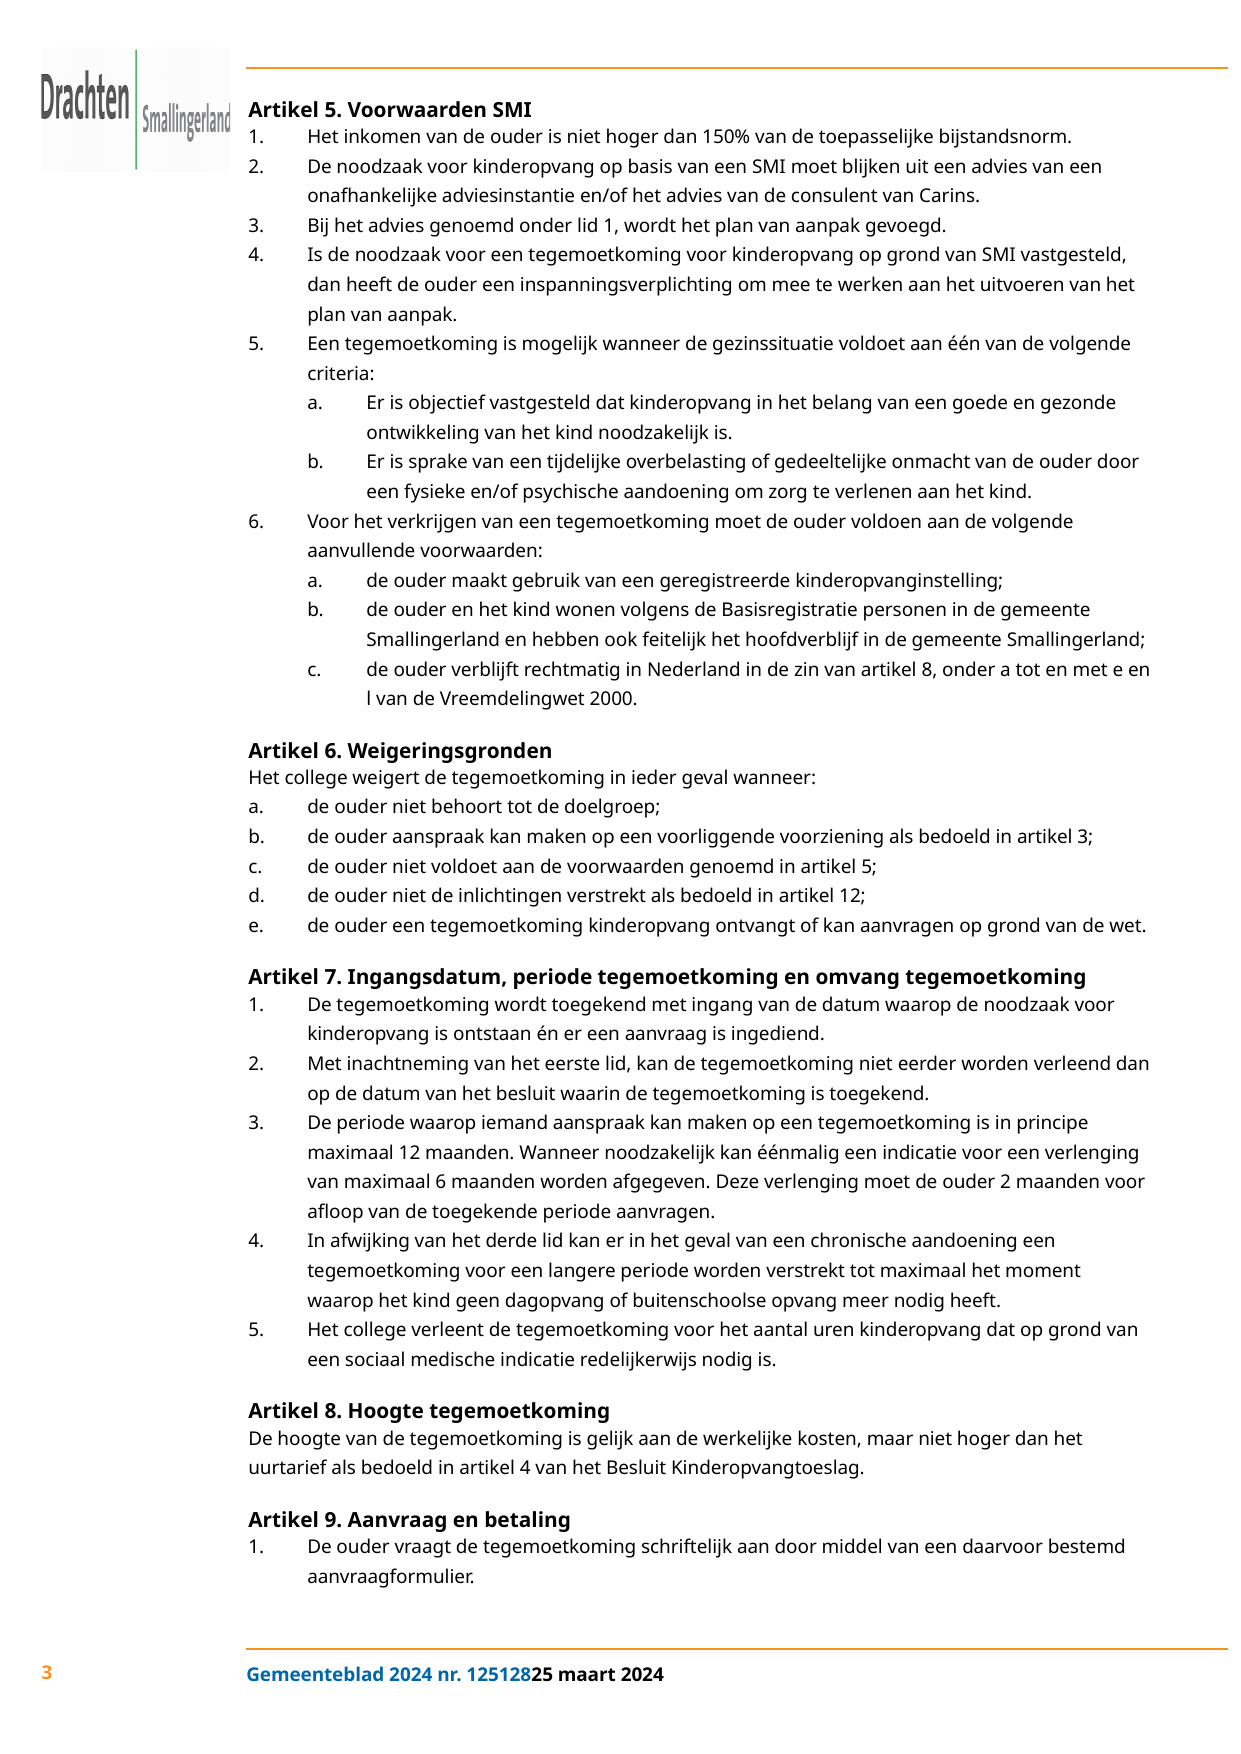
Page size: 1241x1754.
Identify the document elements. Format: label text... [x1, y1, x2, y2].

text Artikel 5. Voorwaarden SMI [248, 95, 1152, 123]
list In afwijking van het derde lid kan er in het geval van een chronische aandoening een tegemoetkoming voor een langere periode worden verstrekt tot maximaal het moment waarop het kind geen dagopvang of buitenschoolse opvang meer nodig heeft. [248, 1228, 1152, 1312]
list de ouder niet de inlichtingen verstrekt als bedoeld in artikel 12; [248, 882, 1152, 908]
list de ouder niet behoort tot de doelgroep; [248, 794, 1152, 819]
list de ouder niet voldoet aan de voorwaarden genoemd in artikel 5; [248, 853, 1152, 879]
list Een tegemoetkoming is mogelijk wanneer de gezinssituatie voldoet aan één van de volgende criteria: [248, 330, 1152, 386]
list Is de noodzaak voor een tegemoetkoming voor kinderopvang op grond van SMI vastgesteld, dan heeft de ouder een inspanningsverplichting om mee te werken aan het uitvoeren van het plan van aanpak. [248, 242, 1152, 326]
text Artikel 7. Ingangsdatum, periode tegemoetkoming en omvang tegemoetkoming [248, 962, 1152, 991]
text Het college weigert de tegemoetkoming in ieder geval wanneer: [248, 764, 1152, 790]
list de ouder verblijft rechtmatig in Nederland in de zin van artikel 8, onder a tot en met e en l van de Vreemdelingwet 2000. [307, 656, 1152, 711]
text Artikel 9. Aanvraag en betaling [248, 1505, 1152, 1533]
list Bij het advies genoemd onder lid 1, wordt het plan van aanpak gevoegd. [248, 212, 1152, 238]
picture [41, 47, 231, 172]
list Er is sprake van een tijdelijke overbelasting of gedeeltelijke onmacht van de ouder door een fysieke en/of psychische aandoening om zorg te verlenen aan het kind. [307, 449, 1152, 504]
list de ouder aanspraak kan maken op een voorliggende voorziening als bedoeld in artikel 3; [248, 823, 1152, 849]
list Met inachtneming van het eerste lid, kan de tegemoetkoming niet eerder worden verleend dan op de datum van het besluit waarin de tegemoetkoming is toegekend. [248, 1050, 1152, 1105]
list Het college verleent de tegemoetkoming voor het aantal uren kinderopvang dat op grond van een sociaal medische indicatie redelijkerwijs nodig is. [248, 1316, 1152, 1372]
list Het inkomen van de ouder is niet hoger dan 150% van de toepasselijke bijstandsnorm. [248, 123, 1152, 149]
text Artikel 8. Hoogte tegemoetkoming [248, 1396, 1152, 1425]
list Voor het verkrijgen van een tegemoetkoming moet de ouder voldoen aan de volgende aanvullende voorwaarden: [248, 508, 1152, 563]
list de ouder een tegemoetkoming kinderopvang ontvangt of kan aanvragen op grond van de wet. [248, 912, 1152, 938]
list de ouder maakt gebruik van een geregistreerde kinderopvanginstelling; [307, 567, 1152, 593]
text Artikel 6. Weigeringsgronden [248, 736, 1152, 764]
list De periode waarop iemand aanspraak kan maken op een tegemoetkoming is in principe maximaal 12 maanden. Wanneer noodzakelijk kan éénmalig een indicatie voor een verlenging van maximaal 6 maanden worden afgegeven. Deze verlenging moet de ouder 2 maanden voor afloop van de toegekende periode aanvragen. [248, 1109, 1152, 1224]
list De tegemoetkoming wordt toegekend met ingang van de datum waarop de noodzaak voor kinderopvang is ontstaan én er een aanvraag is ingediend. [248, 991, 1152, 1046]
list de ouder en het kind wonen volgens de Basisregistratie personen in de gemeente Smallingerland en hebben ook feitelijk het hoofdverblijf in de gemeente Smallingerland; [307, 597, 1152, 652]
text De hoogte van de tegemoetkoming is gelijk aan de werkelijke kosten, maar niet hoger dan het uurtarief als bedoeld in artikel 4 van het Besluit Kinderopvangtoeslag. [248, 1425, 1152, 1480]
list De noodzaak voor kinderopvang op basis van een SMI moet blijken uit een advies van een onafhankelijke adviesinstantie en/of het advies van de consulent van Carins. [248, 153, 1152, 208]
list De ouder vraagt de tegemoetkoming schriftelijk aan door middel van een daarvoor bestemd aanvraagformulier. [248, 1533, 1152, 1588]
list Er is objectief vastgesteld dat kinderopvang in het belang van een goede en gezonde ontwikkeling van het kind noodzakelijk is. [307, 389, 1152, 445]
